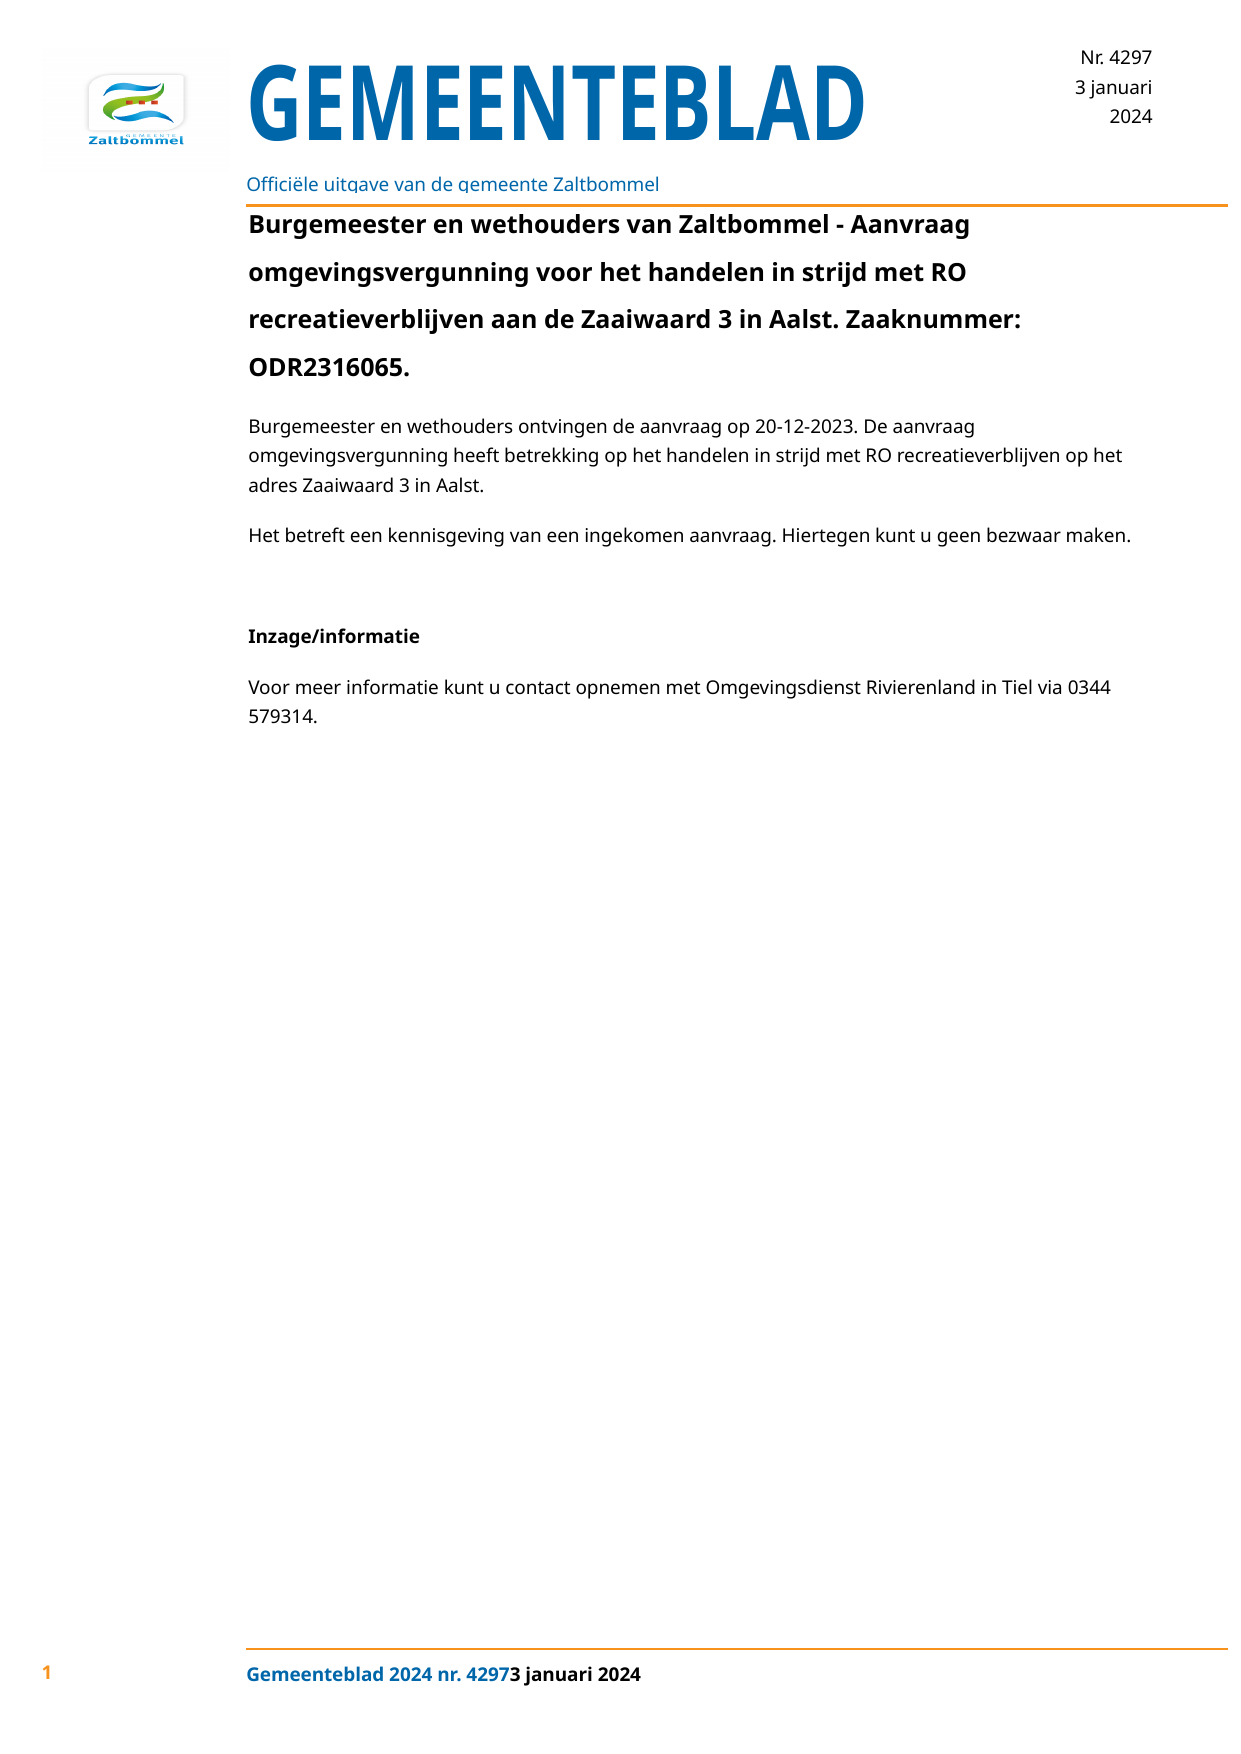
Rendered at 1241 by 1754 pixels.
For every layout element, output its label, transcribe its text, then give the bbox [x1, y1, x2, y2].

text Het betreft een kennisgeving van een ingekomen aanvraag. Hiertegen kunt u geen bezwaar maken. [248, 523, 1152, 548]
picture [41, 47, 231, 172]
text Burgemeester en wethouders van Zaltbommel - Aanvraag omgevingsvergunning voor het handelen in strijd met RO recreatieverblijven aan de Zaaiwaard 3 in Aalst. Zaaknummer: ODR2316065. [248, 207, 1152, 384]
text Burgemeester en wethouders ontvingen de aanvraag op 20-12-2023. De aanvraag omgevingsvergunning heeft betrekking op het handelen in strijd met RO recreatieverblijven op het adres Zaaiwaard 3 in Aalst. [248, 413, 1152, 498]
text Inzage/informatie [248, 623, 1152, 649]
text Voor meer informatie kunt u contact opnemen met Omgevingsdienst Rivierenland in Tiel via 0344 579314. [248, 674, 1152, 729]
